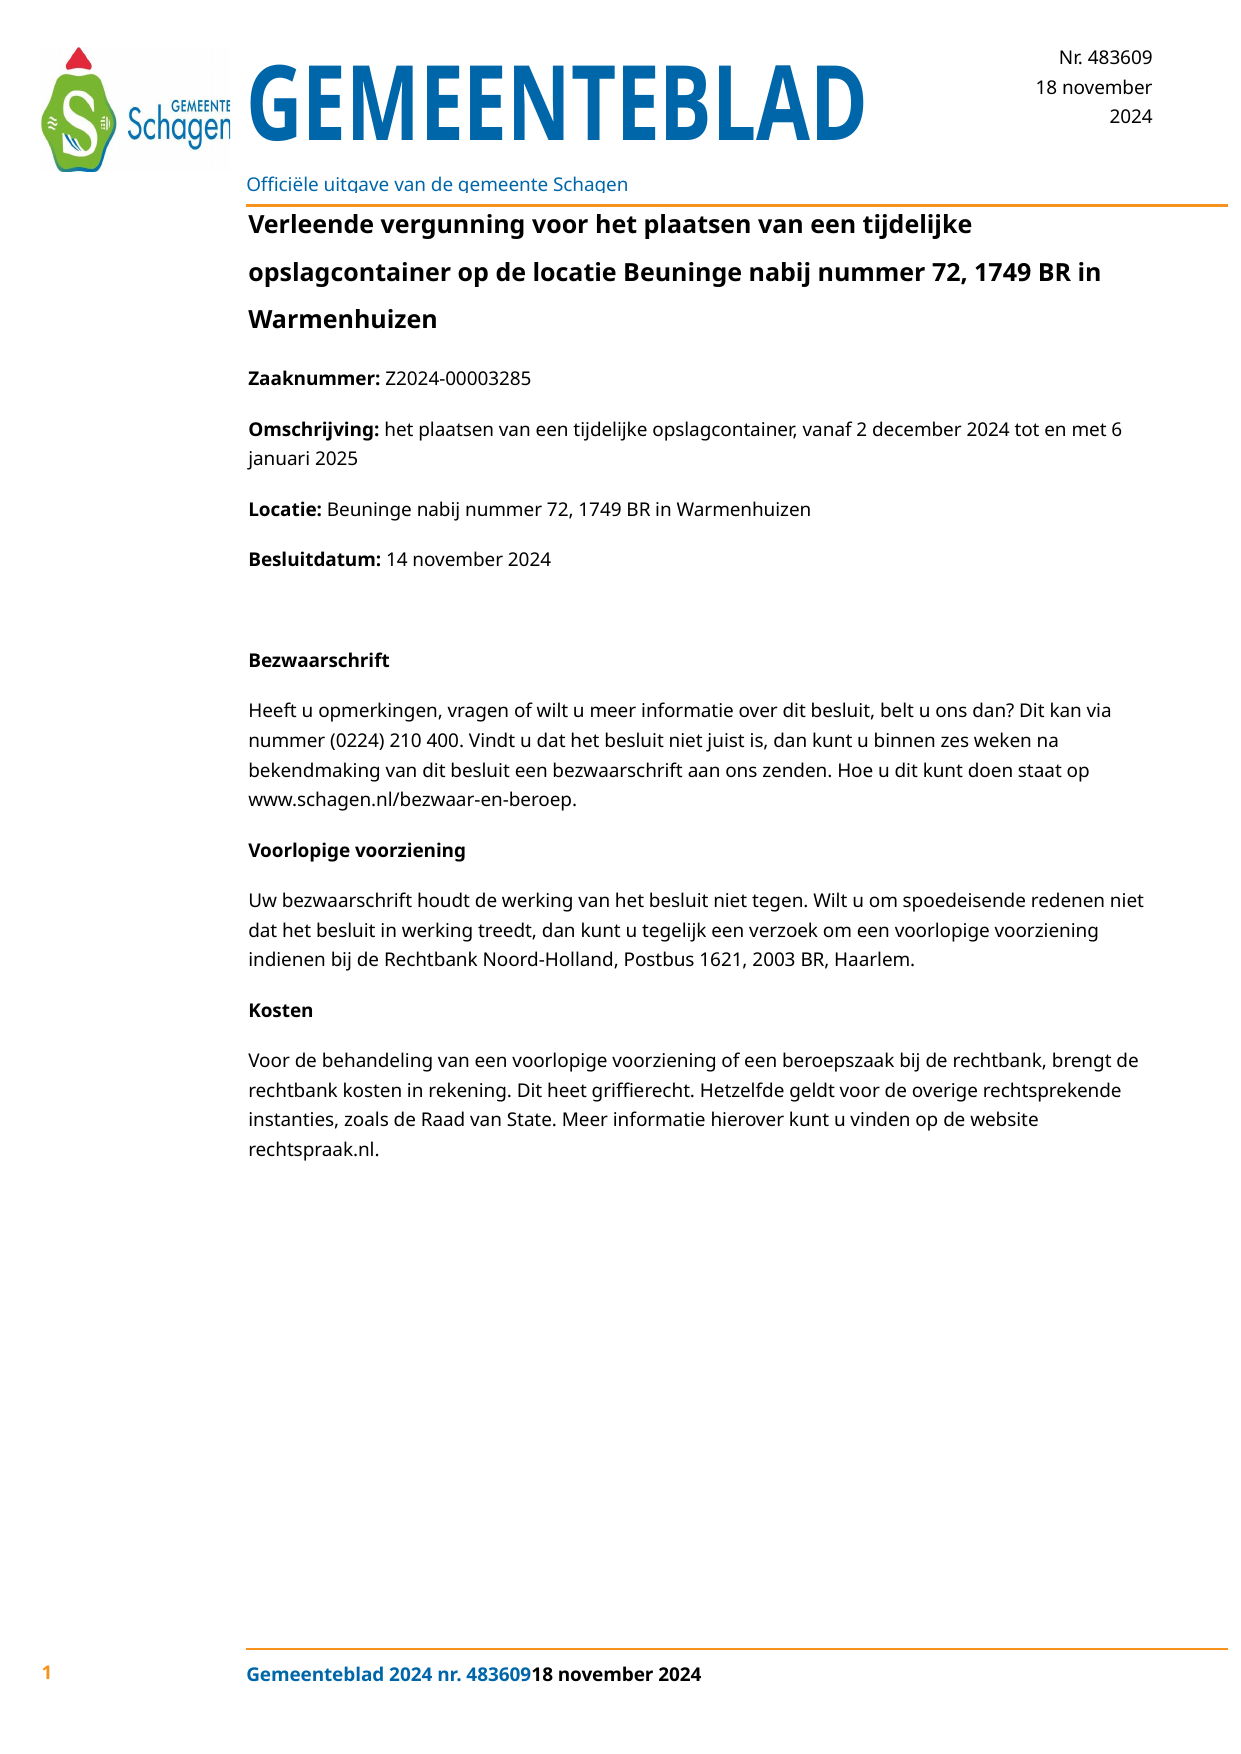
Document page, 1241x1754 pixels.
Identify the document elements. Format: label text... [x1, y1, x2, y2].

text Bezwaarschrift [248, 647, 1152, 673]
text Locatie: Beuninge nabij nummer 72, 1749 BR in Warmenhuizen [248, 496, 1152, 522]
text Voorlopige voorziening [248, 837, 1152, 862]
text Omschrijving: het plaatsen van een tijdelijke opslagcontainer, vanaf 2 december 2024 tot en met 6 januari 2025 [248, 416, 1152, 471]
text Uw bezwaarschrift houdt de werking van het besluit niet tegen. Wilt u om spoedeisende redenen niet dat het besluit in werking treedt, dan kunt u tegelijk een verzoek om een voorlopige voorziening indienen bij de Rechtbank Noord-Holland, Postbus 1621, 2003 BR, Haarlem. [248, 887, 1152, 972]
text Voor de behandeling van een voorlopige voorziening of een beroepszaak bij de rechtbank, brengt de rechtbank kosten in rekening. Dit heet griffierecht. Hetzelfde geldt voor de overige rechtsprekende instanties, zoals de Raad van State. Meer informatie hierover kunt u vinden op de website rechtspraak.nl. [248, 1047, 1152, 1162]
text Verleende vergunning voor het plaatsen van een tijdelijke opslagcontainer op de locatie Beuninge nabij nummer 72, 1749 BR in Warmenhuizen [248, 207, 1152, 336]
text Kosten [248, 997, 1152, 1022]
text Besluitdatum: 14 november 2024 [248, 546, 1152, 572]
text Zaaknummer: Z2024-00003285 [248, 366, 1152, 391]
picture [41, 47, 231, 172]
text Heeft u opmerkingen, vragen of wilt u meer informatie over dit besluit, belt u ons dan? Dit kan via nummer (0224) 210 400. Vindt u dat het besluit niet juist is, dan kunt u binnen zes weken na bekendmaking van dit besluit een bezwaarschrift aan ons zenden. Hoe u dit kunt doen staat op www.schagen.nl/bezwaar-en-beroep. [248, 698, 1152, 812]
